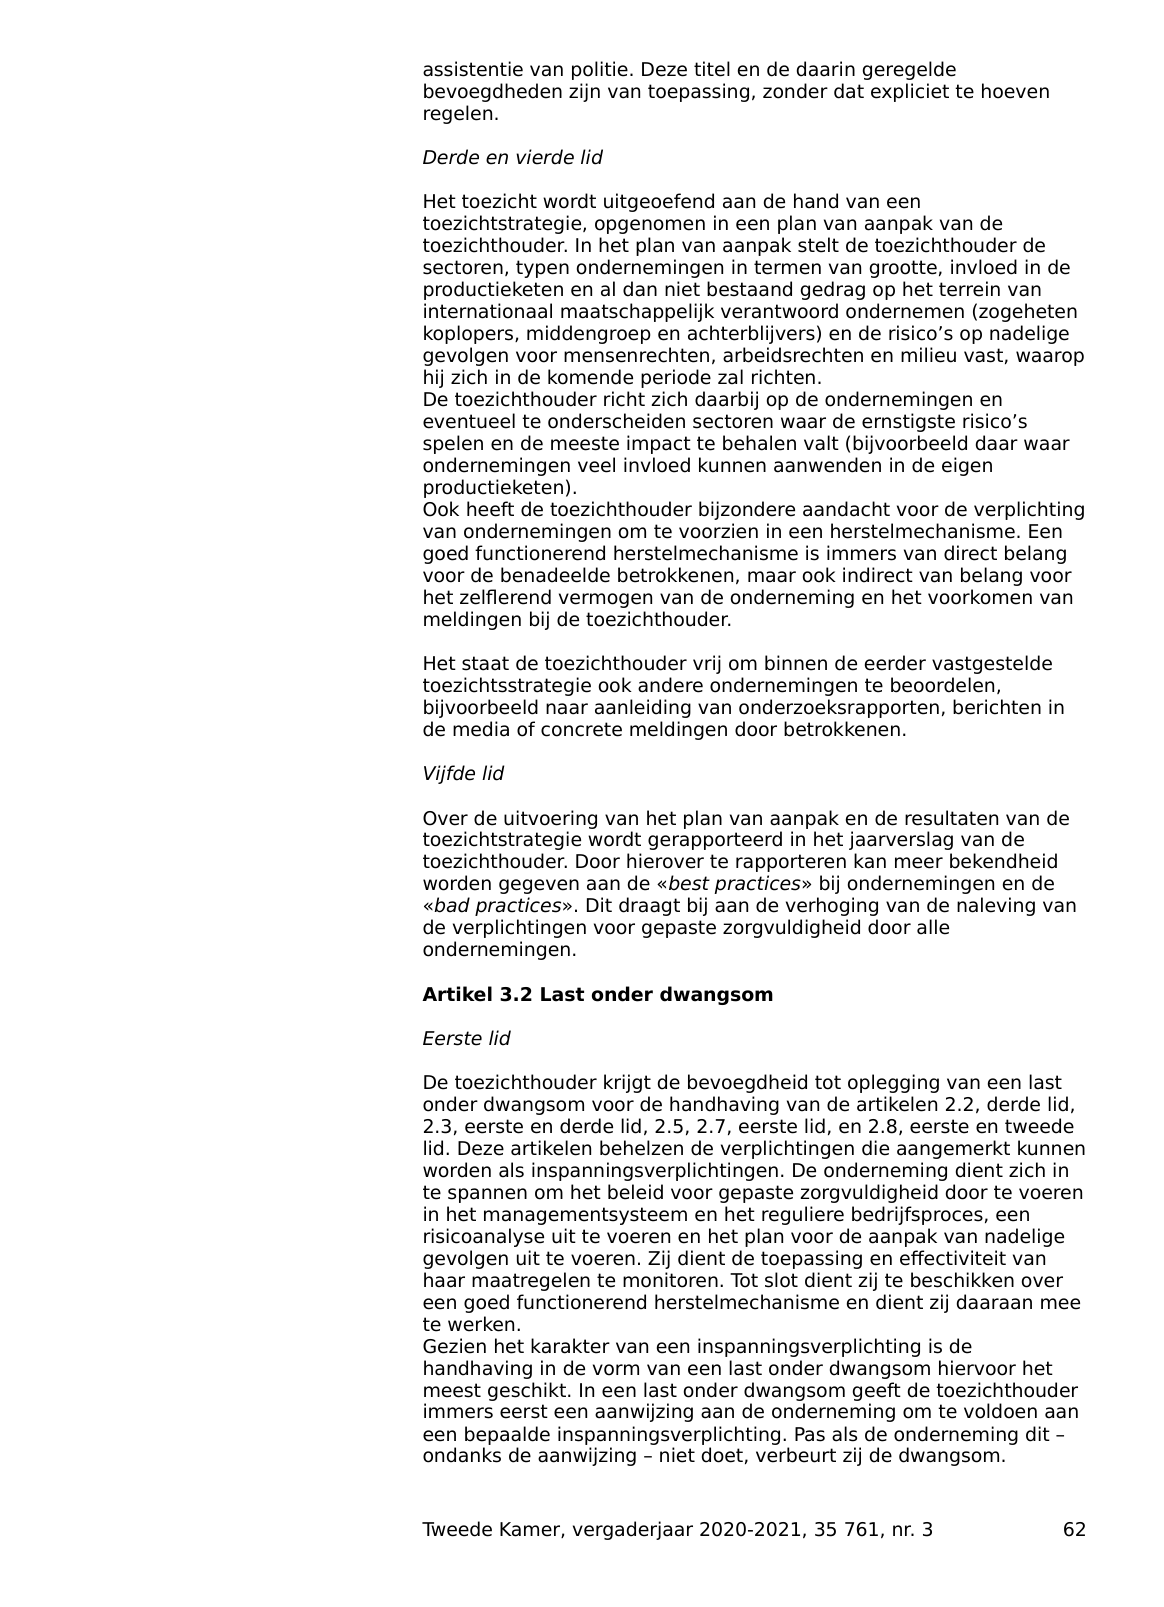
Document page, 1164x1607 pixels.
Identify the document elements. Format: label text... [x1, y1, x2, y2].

subtitle Vijfde lid [422, 763, 1087, 785]
text Ook heeft de toezichthouder bijzondere aandacht voor de verplichting van ondernemingen om te voorzien in een herstelmechanisme. Een goed functionerend herstelmechanisme is immers van direct belang voor de benadeelde betrokkenen, maar ook indirect van belang voor het zelflerend vermogen van de onderneming en het voorkomen van meldingen bij de toezichthouder. [422, 499, 1087, 631]
text Het staat de toezichthouder vrij om binnen de eerder vastgestelde toezichtsstrategie ook andere ondernemingen te beoordelen, bijvoorbeeld naar aanleiding van onderzoeksrapporten, berichten in de media of concrete meldingen door betrokkenen. [422, 653, 1087, 741]
text Het toezicht wordt uitgeoefend aan de hand van een toezichtstrategie, opgenomen in een plan van aanpak van de toezichthouder. In het plan van aanpak stelt de toezichthouder de sectoren, typen ondernemingen in termen van grootte, invloed in de productieketen en al dan niet bestaand gedrag op het terrein van internationaal maatschappelijk verantwoord ondernemen (zogeheten koplopers, middengroep en achterblijvers) en de risico’s op nadelige gevolgen voor mensenrechten, arbeidsrechten en milieu vast, waarop hij zich in de komende periode zal richten. [422, 191, 1087, 389]
text Over de uitvoering van het plan van aanpak en de resultaten van de toezichtstrategie wordt gerapporteerd in het jaarverslag van de toezichthouder. Door hierover te rapporteren kan meer bekendheid worden gegeven aan de «best practices» bij ondernemingen en de «bad practices». Dit draagt bij aan de verhoging van de naleving van de verplichtingen voor gepaste zorgvuldigheid door alle ondernemingen. [422, 807, 1087, 961]
subtitle Artikel 3.2 Last onder dwangsom [422, 983, 1087, 1005]
subtitle Eerste lid [422, 1028, 1087, 1049]
text Gezien het karakter van een inspanningsverplichting is de handhaving in de vorm van een last onder dwangsom hiervoor het meest geschikt. In een last onder dwangsom geeft de toezichthouder immers eerst een aanwijzing aan de onderneming om te voldoen aan een bepaalde inspanningsverplichting. Pas als de onderneming dit – ondanks de aanwijzing – niet doet, verbeurt zij de dwangsom. [422, 1336, 1087, 1467]
text De toezichthouder richt zich daarbij op de ondernemingen en eventueel te onderscheiden sectoren waar de ernstigste risico’s spelen en de meeste impact te behalen valt (bijvoorbeeld daar waar ondernemingen veel invloed kunnen aanwenden in de eigen productieketen). [422, 389, 1087, 499]
text assistentie van politie. Deze titel en de daarin geregelde bevoegdheden zijn van toepassing, zonder dat expliciet te hoeven regelen. [422, 59, 1087, 125]
text De toezichthouder krijgt de bevoegdheid tot oplegging van een last onder dwangsom voor de handhaving van de artikelen 2.2, derde lid, 2.3, eerste en derde lid, 2.5, 2.7, eerste lid, en 2.8, eerste en tweede lid. Deze artikelen behelzen de verplichtingen die aangemerkt kunnen worden als inspanningsverplichtingen. De onderneming dient zich in te spannen om het beleid voor gepaste zorgvuldigheid door te voeren in het managementsysteem en het reguliere bedrijfsproces, een risicoanalyse uit te voeren en het plan voor de aanpak van nadelige gevolgen uit te voeren. Zij dient de toepassing en effectiviteit van haar maatregelen te monitoren. Tot slot dient zij te beschikken over een goed functionerend herstelmechanisme en dient zij daaraan mee te werken. [422, 1072, 1087, 1336]
subtitle Derde en vierde lid [422, 147, 1087, 169]
